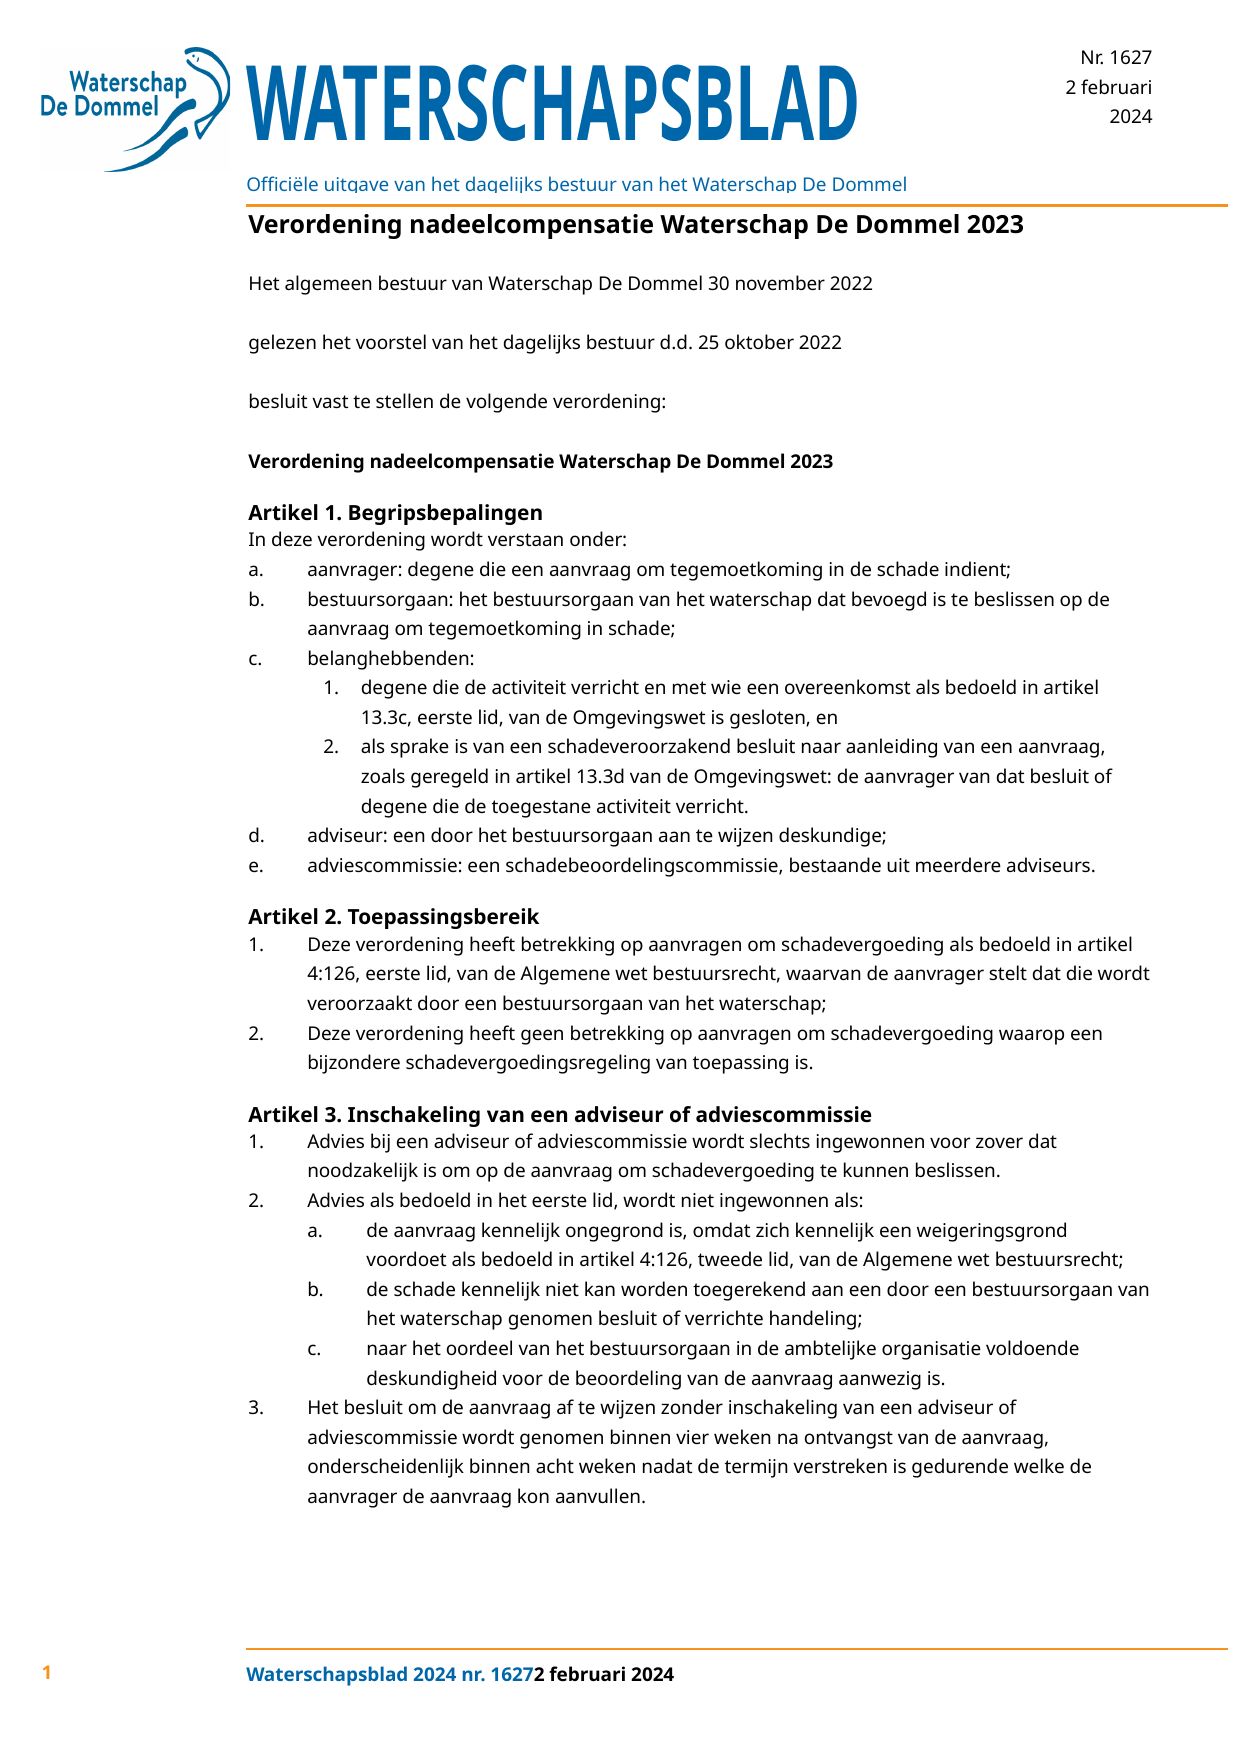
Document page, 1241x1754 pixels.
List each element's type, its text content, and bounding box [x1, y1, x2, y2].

list adviseur: een door het bestuursorgaan aan te wijzen deskundige; [248, 822, 1152, 848]
list aanvrager: degene die een aanvraag om tegemoetkoming in de schade indient; [248, 556, 1152, 582]
list de aanvraag kennelijk ongegrond is, omdat zich kennelijk een weigeringsgrond voordoet als bedoeld in artikel 4:126, tweede lid, van de Algemene wet bestuursrecht; [307, 1217, 1152, 1272]
list Deze verordening heeft betrekking op aanvragen om schadevergoeding als bedoeld in artikel 4:126, eerste lid, van de Algemene wet bestuursrecht, waarvan de aanvrager stelt dat die wordt veroorzaakt door een bestuursorgaan van het waterschap; [248, 931, 1152, 1016]
list Advies bij een adviseur of adviescommissie wordt slechts ingewonnen voor zover dat noodzakelijk is om op de aanvraag om schadevergoeding te kunnen beslissen. [248, 1128, 1152, 1183]
list bestuursorgaan: het bestuursorgaan van het waterschap dat bevoegd is te beslissen op de aanvraag om tegemoetkoming in schade; [248, 586, 1152, 641]
list degene die de activiteit verricht en met wie een overeenkomst als bedoeld in artikel 13.3c, eerste lid, van de Omgevingswet is gesloten, en [323, 674, 1152, 730]
list de schade kennelijk niet kan worden toegerekend aan een door een bestuursorgaan van het waterschap genomen besluit of verrichte handeling; [307, 1276, 1152, 1331]
text Artikel 2. Toepassingsbereik [248, 902, 1152, 931]
list belanghebbenden: [248, 645, 1152, 671]
text In deze verordening wordt verstaan onder: [248, 527, 1152, 552]
list naar het oordeel van het bestuursorgaan in de ambtelijke organisatie voldoende deskundigheid voor de beoordeling van de aanvraag aanwezig is. [307, 1335, 1152, 1391]
text Het algemeen bestuur van Waterschap De Dommel 30 november 2022 [248, 270, 1152, 296]
text Artikel 3. Inschakeling van een adviseur of adviescommissie [248, 1100, 1152, 1128]
picture [45, 99, 51, 111]
picture [198, 118, 210, 131]
text Verordening nadeelcompensatie Waterschap De Dommel 2023 [248, 448, 1152, 473]
list Advies als bedoeld in het eerste lid, wordt niet ingewonnen als: [248, 1187, 1152, 1213]
list adviescommissie: een schadebeoordelingscommissie, bestaande uit meerdere adviseurs. [248, 852, 1152, 878]
picture [41, 47, 231, 172]
list Deze verordening heeft geen betrekking op aanvragen om schadevergoeding waarop een bijzondere schadevergoedingsregeling van toepassing is. [248, 1020, 1152, 1075]
text Artikel 1. Begripsbepalingen [248, 498, 1152, 527]
text gelezen het voorstel van het dagelijks bestuur d.d. 25 oktober 2022 [248, 329, 1152, 355]
picture [204, 47, 231, 76]
list als sprake is van een schadeveroorzakend besluit naar aanleiding van een aanvraag, zoals geregeld in artikel 13.3d van de Omgevingswet: de aanvrager van dat besluit of degene die de toegestane activiteit verricht. [323, 734, 1152, 819]
text besluit vast te stellen de volgende verordening: [248, 389, 1152, 414]
text Verordening nadeelcompensatie Waterschap De Dommel 2023 [248, 207, 1152, 241]
list Het besluit om de aanvraag af te wijzen zonder inschakeling van een adviseur of adviescommissie wordt genomen binnen vier weken na ontvangst van de aanvraag, onderscheidenlijk binnen acht weken nadat de termijn verstreken is gedurende welke de aanvrager de aanvraag kon aanvullen. [248, 1394, 1152, 1509]
